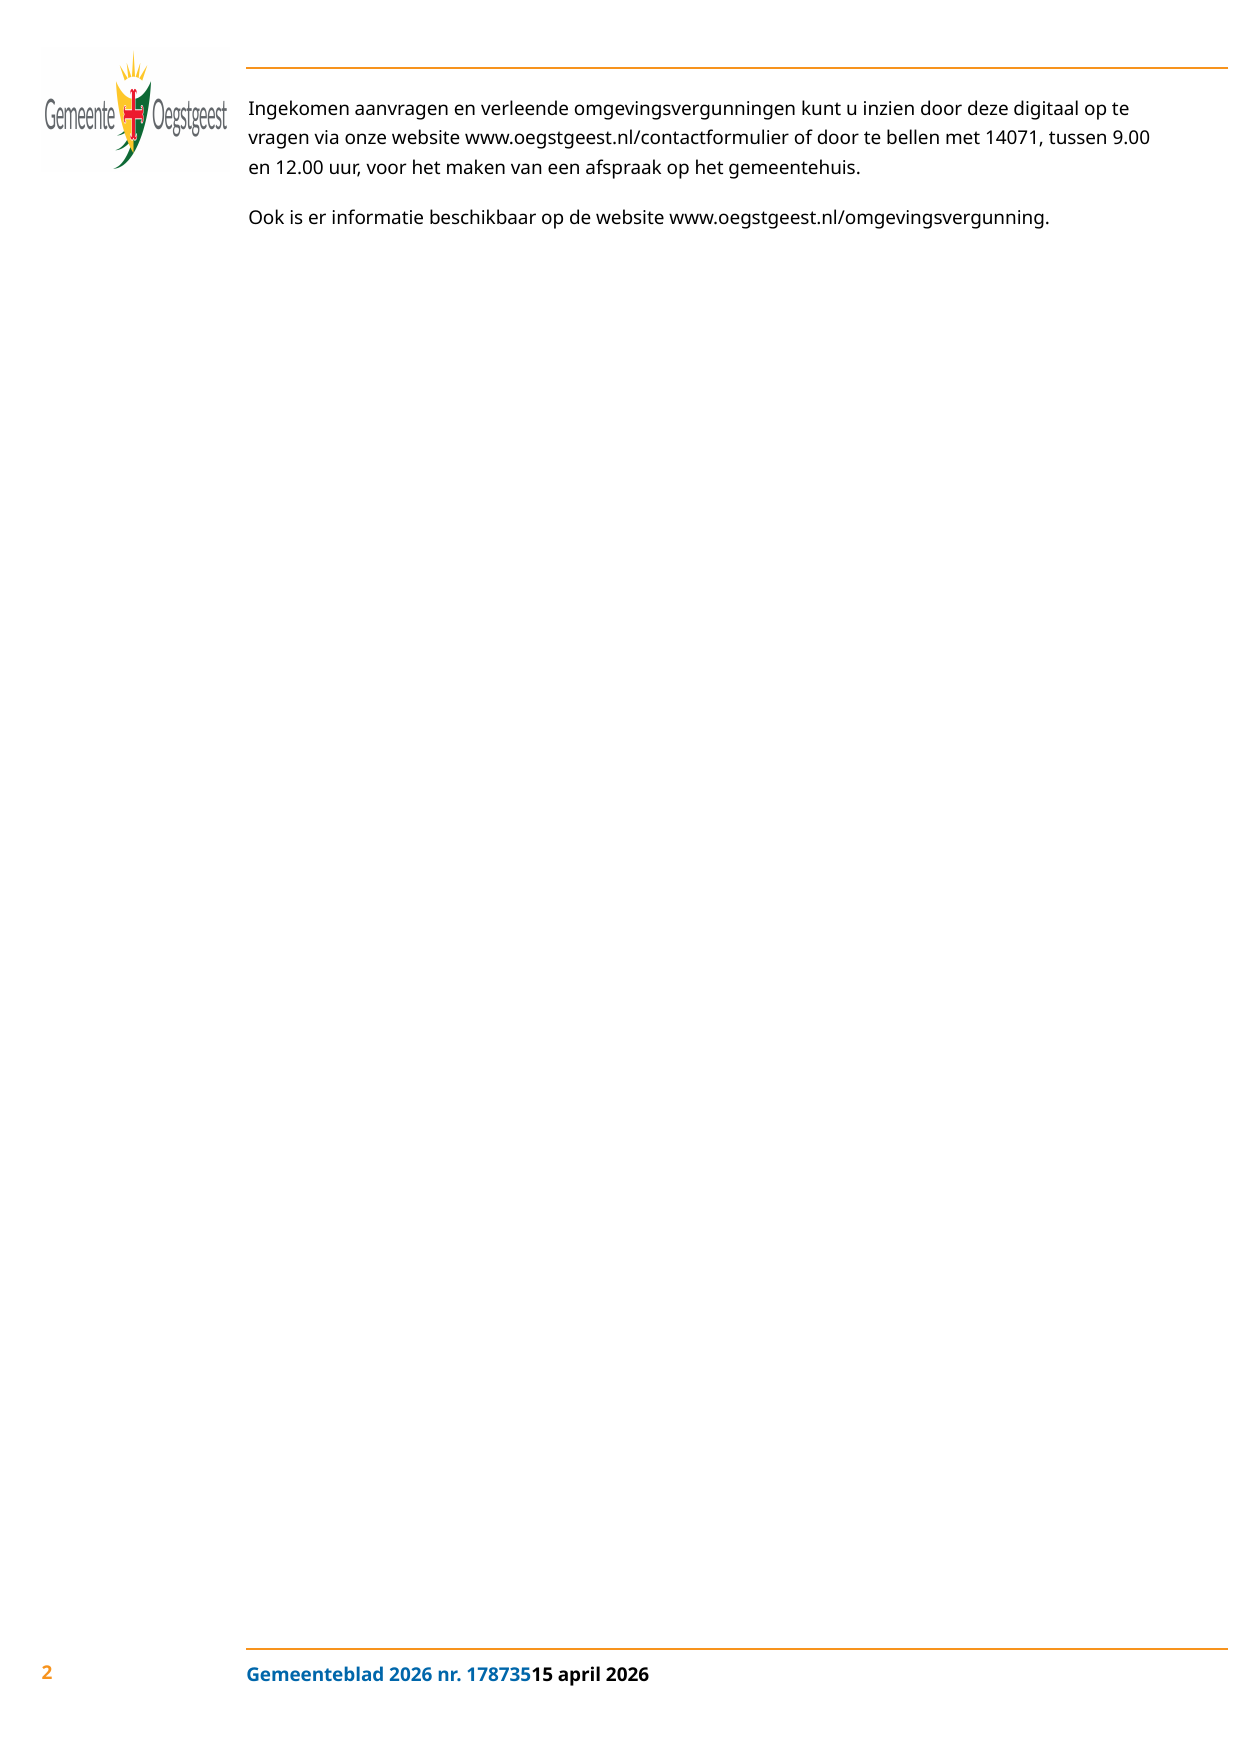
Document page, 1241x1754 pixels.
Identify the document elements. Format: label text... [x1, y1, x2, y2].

text Ingekomen aanvragen en verleende omgevingsvergunningen kunt u inzien door deze digitaal op te vragen via onze website www.oegstgeest.nl/contactformulier of door te bellen met 14071, tussen 9.00 en 12.00 uur, voor het maken van een afspraak op het gemeentehuis. [248, 95, 1152, 180]
picture [41, 47, 231, 172]
text Ook is er informatie beschikbaar op de website www.oegstgeest.nl/omgevingsvergunning. [248, 204, 1152, 230]
